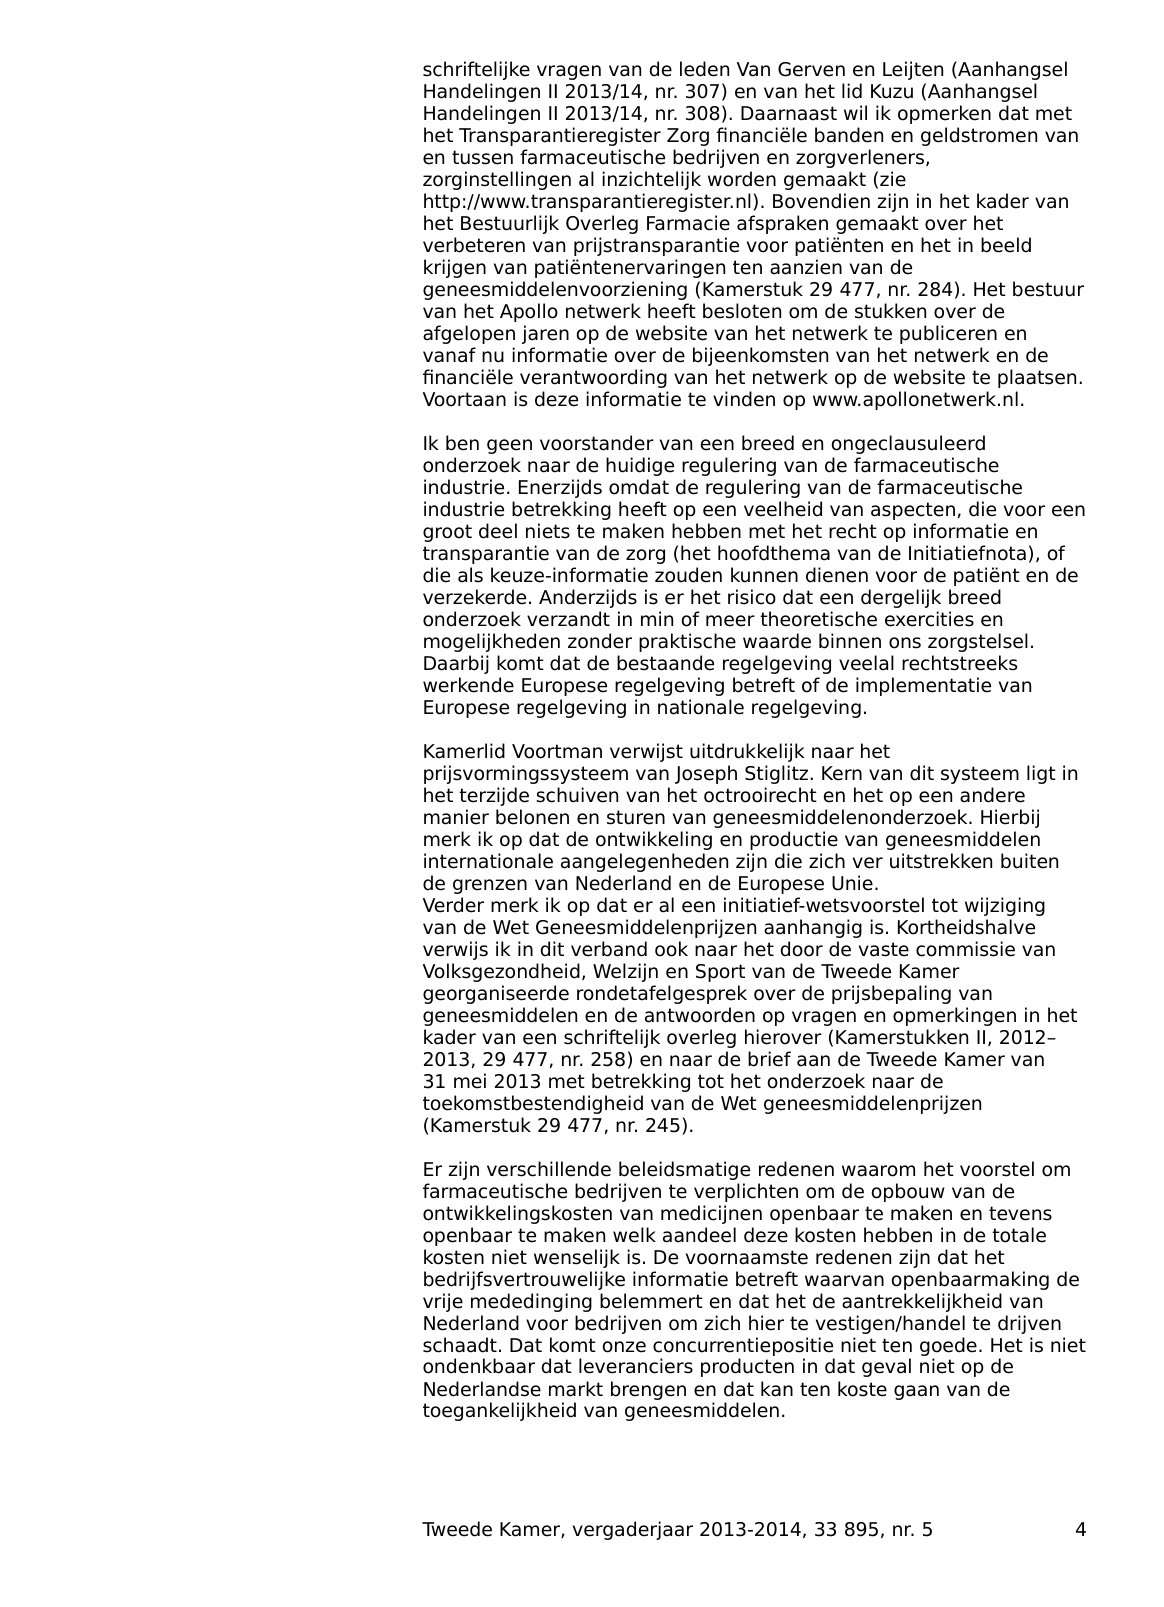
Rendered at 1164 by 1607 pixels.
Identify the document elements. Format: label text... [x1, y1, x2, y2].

text schriftelijke vragen van de leden Van Gerven en Leijten (Aanhangsel Handelingen II 2013/14, nr. 307) en van het lid Kuzu (Aanhangsel Handelingen II 2013/14, nr. 308). Daarnaast wil ik opmerken dat met het Transparantieregister Zorg financiële banden en geldstromen van en tussen farmaceutische bedrijven en zorgverleners, zorginstellingen al inzichtelijk worden gemaakt (zie http://www.transparantieregister.nl). Bovendien zijn in het kader van het Bestuurlijk Overleg Farmacie afspraken gemaakt over het verbeteren van prijstransparantie voor patiënten en het in beeld krijgen van patiëntenervaringen ten aanzien van de geneesmiddelenvoorziening (Kamerstuk 29 477, nr. 284). Het bestuur van het Apollo netwerk heeft besloten om de stukken over de afgelopen jaren op de website van het netwerk te publiceren en vanaf nu informatie over de bijeenkomsten van het netwerk en de financiële verantwoording van het netwerk op de website te plaatsen. Voortaan is deze informatie te vinden op www.apollonetwerk.nl. [422, 59, 1087, 411]
text Verder merk ik op dat er al een initiatief-wetsvoorstel tot wijziging van de Wet Geneesmiddelenprijzen aanhangig is. Kortheidshalve verwijs ik in dit verband ook naar het door de vaste commissie van Volksgezondheid, Welzijn en Sport van de Tweede Kamer georganiseerde rondetafelgesprek over de prijsbepaling van geneesmiddelen en de antwoorden op vragen en opmerkingen in het kader van een schriftelijk overleg hierover (Kamerstukken II, 2012–2013, 29 477, nr. 258) en naar de brief aan de Tweede Kamer van 31 mei 2013 met betrekking tot het onderzoek naar de toekomstbestendigheid van de Wet geneesmiddelenprijzen (Kamerstuk 29 477, nr. 245). [422, 895, 1087, 1136]
text Ik ben geen voorstander van een breed en ongeclausuleerd onderzoek naar de huidige regulering van de farmaceutische industrie. Enerzijds omdat de regulering van de farmaceutische industrie betrekking heeft op een veelheid van aspecten, die voor een groot deel niets te maken hebben met het recht op informatie en transparantie van de zorg (het hoofdthema van de Initiatiefnota), of die als keuze-informatie zouden kunnen dienen voor de patiënt en de verzekerde. Anderzijds is er het risico dat een dergelijk breed onderzoek verzandt in min of meer theoretische exercities en mogelijkheden zonder praktische waarde binnen ons zorgstelsel. Daarbij komt dat de bestaande regelgeving veelal rechtstreeks werkende Europese regelgeving betreft of de implementatie van Europese regelgeving in nationale regelgeving. [422, 433, 1087, 719]
text Er zijn verschillende beleidsmatige redenen waarom het voorstel om farmaceutische bedrijven te verplichten om de opbouw van de ontwikkelingskosten van medicijnen openbaar te maken en tevens openbaar te maken welk aandeel deze kosten hebben in de totale kosten niet wenselijk is. De voornaamste redenen zijn dat het bedrijfsvertrouwelijke informatie betreft waarvan openbaarmaking de vrije mededinging belemmert en dat het de aantrekkelijkheid van Nederland voor bedrijven om zich hier te vestigen/handel te drijven schaadt. Dat komt onze concurrentiepositie niet ten goede. Het is niet ondenkbaar dat leveranciers producten in dat geval niet op de Nederlandse markt brengen en dat kan ten koste gaan van de toegankelijkheid van geneesmiddelen. [422, 1159, 1087, 1422]
text Kamerlid Voortman verwijst uitdrukkelijk naar het prijsvormingssysteem van Joseph Stiglitz. Kern van dit systeem ligt in het terzijde schuiven van het octrooirecht en het op een andere manier belonen en sturen van geneesmiddelenonderzoek. Hierbij merk ik op dat de ontwikkeling en productie van geneesmiddelen internationale aangelegenheden zijn die zich ver uitstrekken buiten de grenzen van Nederland en de Europese Unie. [422, 741, 1087, 895]
